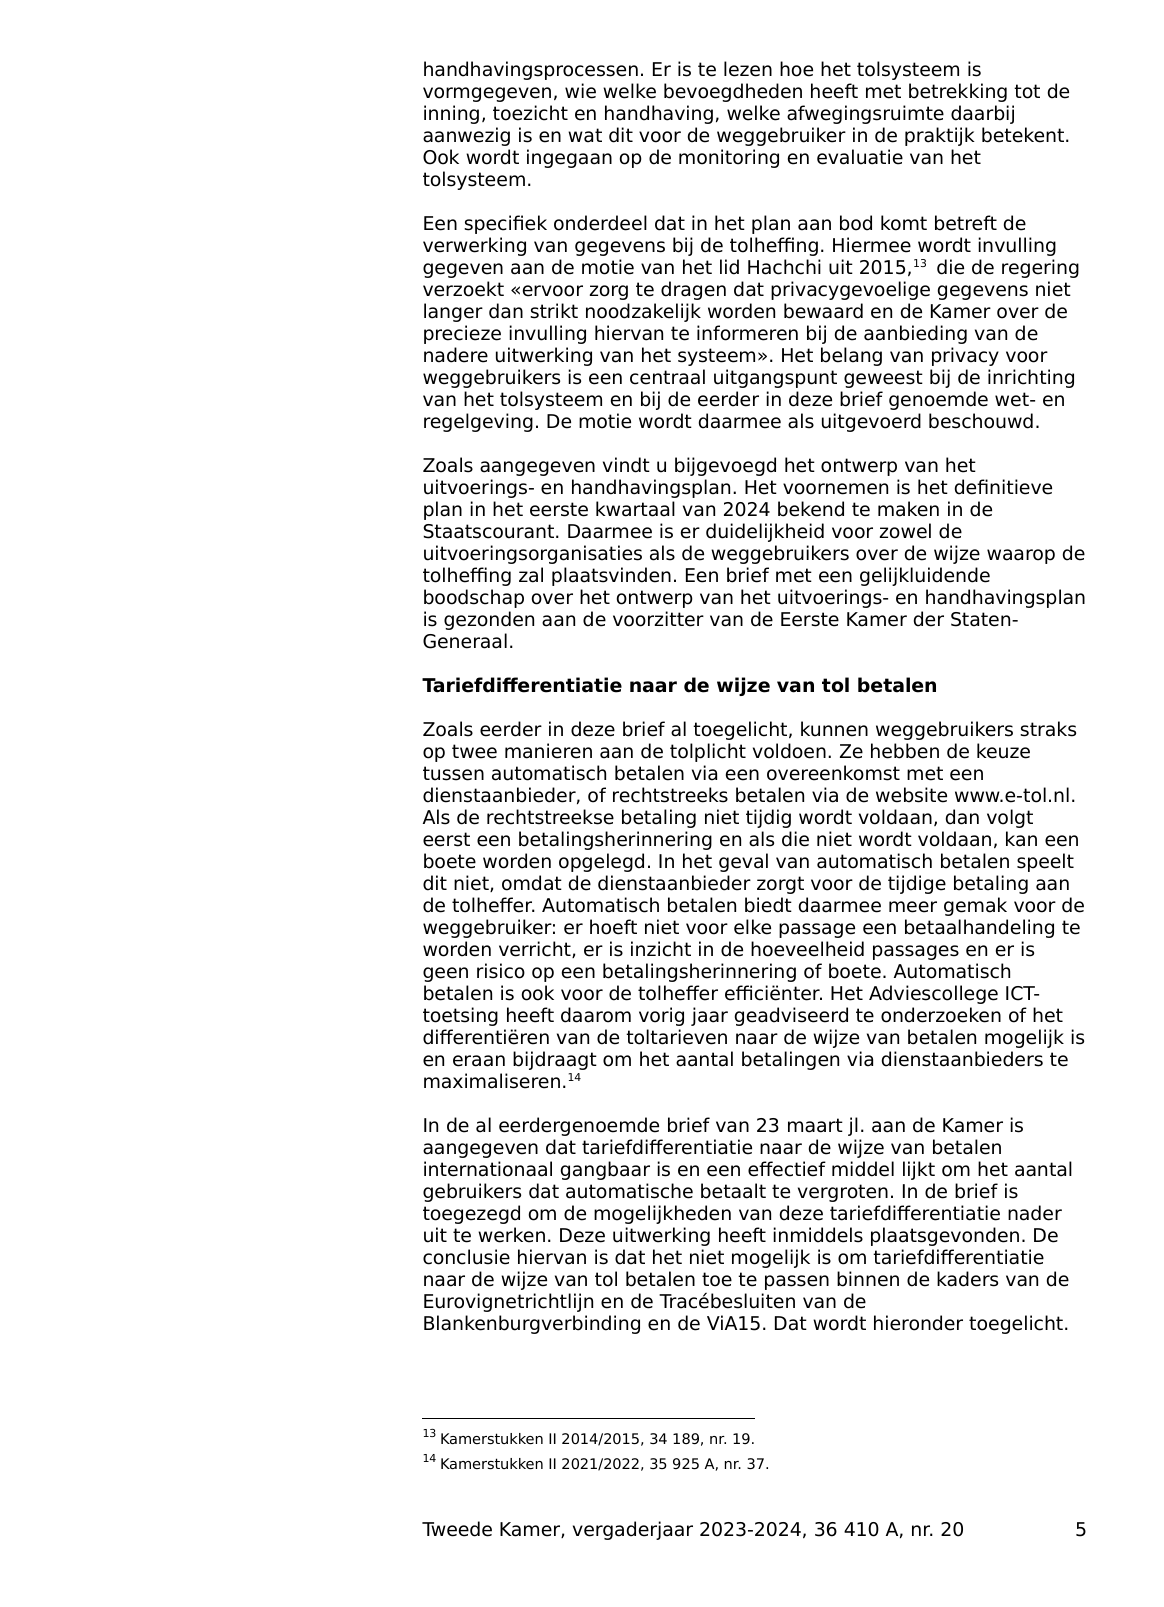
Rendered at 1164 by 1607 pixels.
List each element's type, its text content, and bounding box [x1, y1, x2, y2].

text Zoals eerder in deze brief al toegelicht, kunnen weggebruikers straks op twee manieren aan de tolplicht voldoen. Ze hebben de keuze tussen automatisch betalen via een overeenkomst met een dienstaanbieder, of rechtstreeks betalen via de website www.e-tol.nl. Als de rechtstreekse betaling niet tijdig wordt voldaan, dan volgt eerst een betalingsherinnering en als die niet wordt voldaan, kan een boete worden opgelegd. In het geval van automatisch betalen speelt dit niet, omdat de dienstaanbieder zorgt voor de tijdige betaling aan de tolheffer. Automatisch betalen biedt daarmee meer gemak voor de weggebruiker: er hoeft niet voor elke passage een betaalhandeling te worden verricht, er is inzicht in de hoeveelheid passages en er is geen risico op een betalingsherinnering of boete. Automatisch betalen is ook voor de tolheffer efficiënter. Het Adviescollege ICT-toetsing heeft daarom vorig jaar geadviseerd te onderzoeken of het differentiëren van de toltarieven naar de wijze van betalen mogelijk is en eraan bijdraagt om het aantal betalingen via dienstaanbieders te maximaliseren. [422, 719, 1087, 1093]
text Kamerstukken II 2014/2015, 34 189, nr. 19. [422, 1427, 1087, 1449]
text handhavingsprocessen. Er is te lezen hoe het tolsysteem is vormgegeven, wie welke bevoegdheden heeft met betrekking tot de inning, toezicht en handhaving, welke afwegingsruimte daarbij aanwezig is en wat dit voor de weggebruiker in de praktijk betekent. Ook wordt ingegaan op de monitoring en evaluatie van het tolsysteem. [422, 59, 1087, 191]
text Kamerstukken II 2021/2022, 35 925 A, nr. 37. [422, 1452, 1087, 1474]
subtitle Tariefdifferentiatie naar de wijze van tol betalen [422, 675, 1087, 697]
text Zoals aangegeven vindt u bijgevoegd het ontwerp van het uitvoerings- en handhavingsplan. Het voornemen is het definitieve plan in het eerste kwartaal van 2024 bekend te maken in de Staatscourant. Daarmee is er duidelijkheid voor zowel de uitvoeringsorganisaties als de weggebruikers over de wijze waarop de tolheffing zal plaatsvinden. Een brief met een gelijkluidende boodschap over het ontwerp van het uitvoerings- en handhavingsplan is gezonden aan de voorzitter van de Eerste Kamer der Staten-Generaal. [422, 455, 1087, 653]
text Een specifiek onderdeel dat in het plan aan bod komt betreft de verwerking van gegevens bij de tolheffing. Hiermee wordt invulling gegeven aan de motie van het lid Hachchi uit 2015, die de regering verzoekt «ervoor zorg te dragen dat privacygevoelige gegevens niet langer dan strikt noodzakelijk worden bewaard en de Kamer over de precieze invulling hiervan te informeren bij de aanbieding van de nadere uitwerking van het systeem». Het belang van privacy voor weggebruikers is een centraal uitgangspunt geweest bij de inrichting van het tolsysteem en bij de eerder in deze brief genoemde wet- en regelgeving. De motie wordt daarmee als uitgevoerd beschouwd. [422, 213, 1087, 433]
text In de al eerdergenoemde brief van 23 maart jl. aan de Kamer is aangegeven dat tariefdifferentiatie naar de wijze van betalen internationaal gangbaar is en een effectief middel lijkt om het aantal gebruikers dat automatische betaalt te vergroten. In de brief is toegezegd om de mogelijkheden van deze tariefdifferentiatie nader uit te werken. Deze uitwerking heeft inmiddels plaatsgevonden. De conclusie hiervan is dat het niet mogelijk is om tariefdifferentiatie naar de wijze van tol betalen toe te passen binnen de kaders van de Eurovignetrichtlijn en de Tracébesluiten van de Blankenburgverbinding en de ViA15. Dat wordt hieronder toegelicht. [422, 1115, 1087, 1335]
